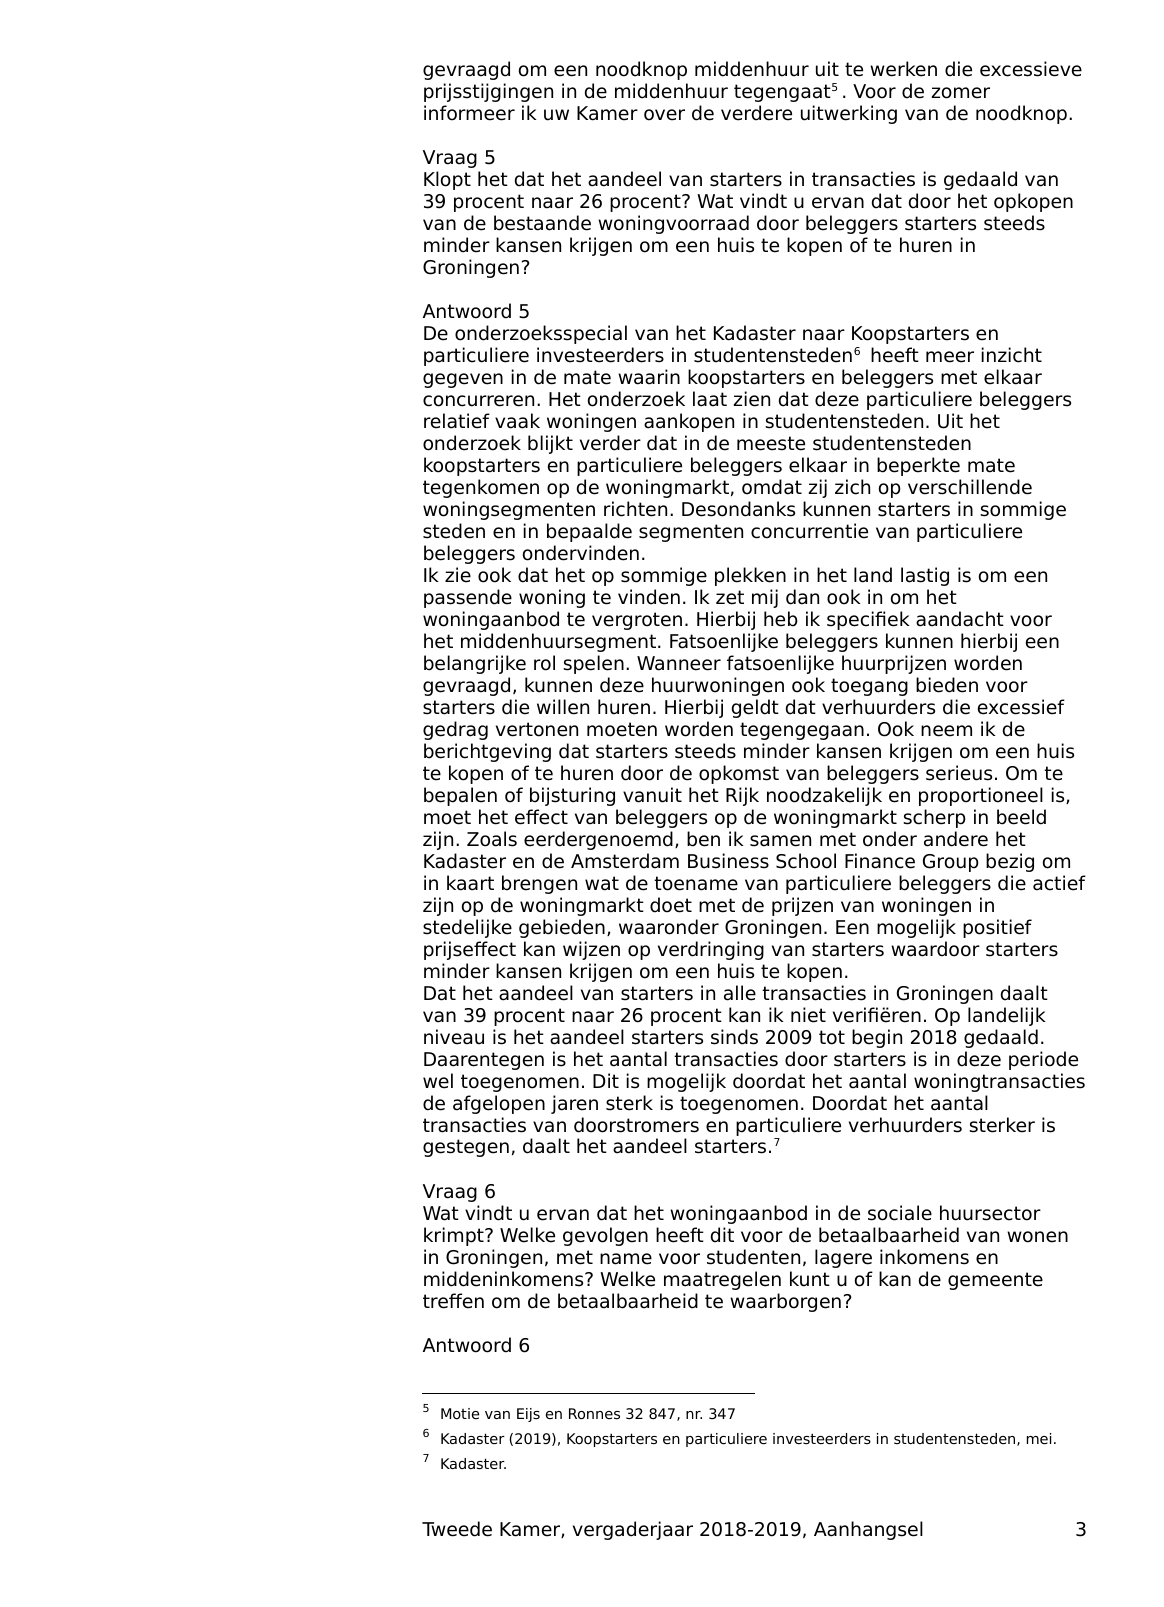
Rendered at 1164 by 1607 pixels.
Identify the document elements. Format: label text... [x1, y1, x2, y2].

text Wat vindt u ervan dat het woningaanbod in de sociale huursector krimpt? Welke gevolgen heeft dit voor de betaalbaarheid van wonen in Groningen, met name voor studenten, lagere inkomens en middeninkomens? Welke maatregelen kunt u of kan de gemeente treffen om de betaalbaarheid te waarborgen? [422, 1203, 1087, 1312]
text Kadaster (2019), Koopstarters en particuliere investeerders in studentensteden, mei. [422, 1427, 1087, 1449]
text Antwoord 5 [422, 301, 1087, 323]
text Klopt het dat het aandeel van starters in transacties is gedaald van 39 procent naar 26 procent? Wat vindt u ervan dat door het opkopen van de bestaande woningvoorraad door beleggers starters steeds minder kansen krijgen om een huis te kopen of te huren in Groningen? [422, 169, 1087, 279]
text Dat het aandeel van starters in alle transacties in Groningen daalt van 39 procent naar 26 procent kan ik niet verifiëren. Op landelijk niveau is het aandeel starters sinds 2009 tot begin 2018 gedaald. Daarentegen is het aantal transacties door starters is in deze periode wel toegenomen. Dit is mogelijk doordat het aantal woningtransacties de afgelopen jaren sterk is toegenomen. Doordat het aantal transacties van doorstromers en particuliere verhuurders sterker is gestegen, daalt het aandeel starters. [422, 983, 1087, 1158]
text Vraag 6 [422, 1181, 1087, 1203]
text Antwoord 6 [422, 1335, 1087, 1357]
text De onderzoeksspecial van het Kadaster naar Koopstarters en particuliere investeerders in studentensteden heeft meer inzicht gegeven in de mate waarin koopstarters en beleggers met elkaar concurreren. Het onderzoek laat zien dat deze particuliere beleggers relatief vaak woningen aankopen in studentensteden. Uit het onderzoek blijkt verder dat in de meeste studentensteden koopstarters en particuliere beleggers elkaar in beperkte mate tegenkomen op de woningmarkt, omdat zij zich op verschillende woningsegmenten richten. Desondanks kunnen starters in sommige steden en in bepaalde segmenten concurrentie van particuliere beleggers ondervinden. [422, 323, 1087, 565]
text Kadaster. [422, 1452, 1087, 1474]
text Motie van Eijs en Ronnes 32 847, nr. 347 [422, 1402, 1087, 1424]
text Ik zie ook dat het op sommige plekken in het land lastig is om een passende woning te vinden. Ik zet mij dan ook in om het woningaanbod te vergroten. Hierbij heb ik specifiek aandacht voor het middenhuursegment. Fatsoenlijke beleggers kunnen hierbij een belangrijke rol spelen. Wanneer fatsoenlijke huurprijzen worden gevraagd, kunnen deze huurwoningen ook toegang bieden voor starters die willen huren. Hierbij geldt dat verhuurders die excessief gedrag vertonen moeten worden tegengegaan. Ook neem ik de berichtgeving dat starters steeds minder kansen krijgen om een huis te kopen of te huren door de opkomst van beleggers serieus. Om te bepalen of bijsturing vanuit het Rijk noodzakelijk en proportioneel is, moet het effect van beleggers op de woningmarkt scherp in beeld zijn. Zoals eerdergenoemd, ben ik samen met onder andere het Kadaster en de Amsterdam Business School Finance Group bezig om in kaart brengen wat de toename van particuliere beleggers die actief zijn op de woningmarkt doet met de prijzen van woningen in stedelijke gebieden, waaronder Groningen. Een mogelijk positief prijseffect kan wijzen op verdringing van starters waardoor starters minder kansen krijgen om een huis te kopen. [422, 565, 1087, 983]
text Vraag 5 [422, 147, 1087, 169]
text gevraagd om een noodknop middenhuur uit te werken die excessieve prijsstijgingen in de middenhuur tegengaat. Voor de zomer informeer ik uw Kamer over de verdere uitwerking van de noodknop. [422, 59, 1087, 125]
